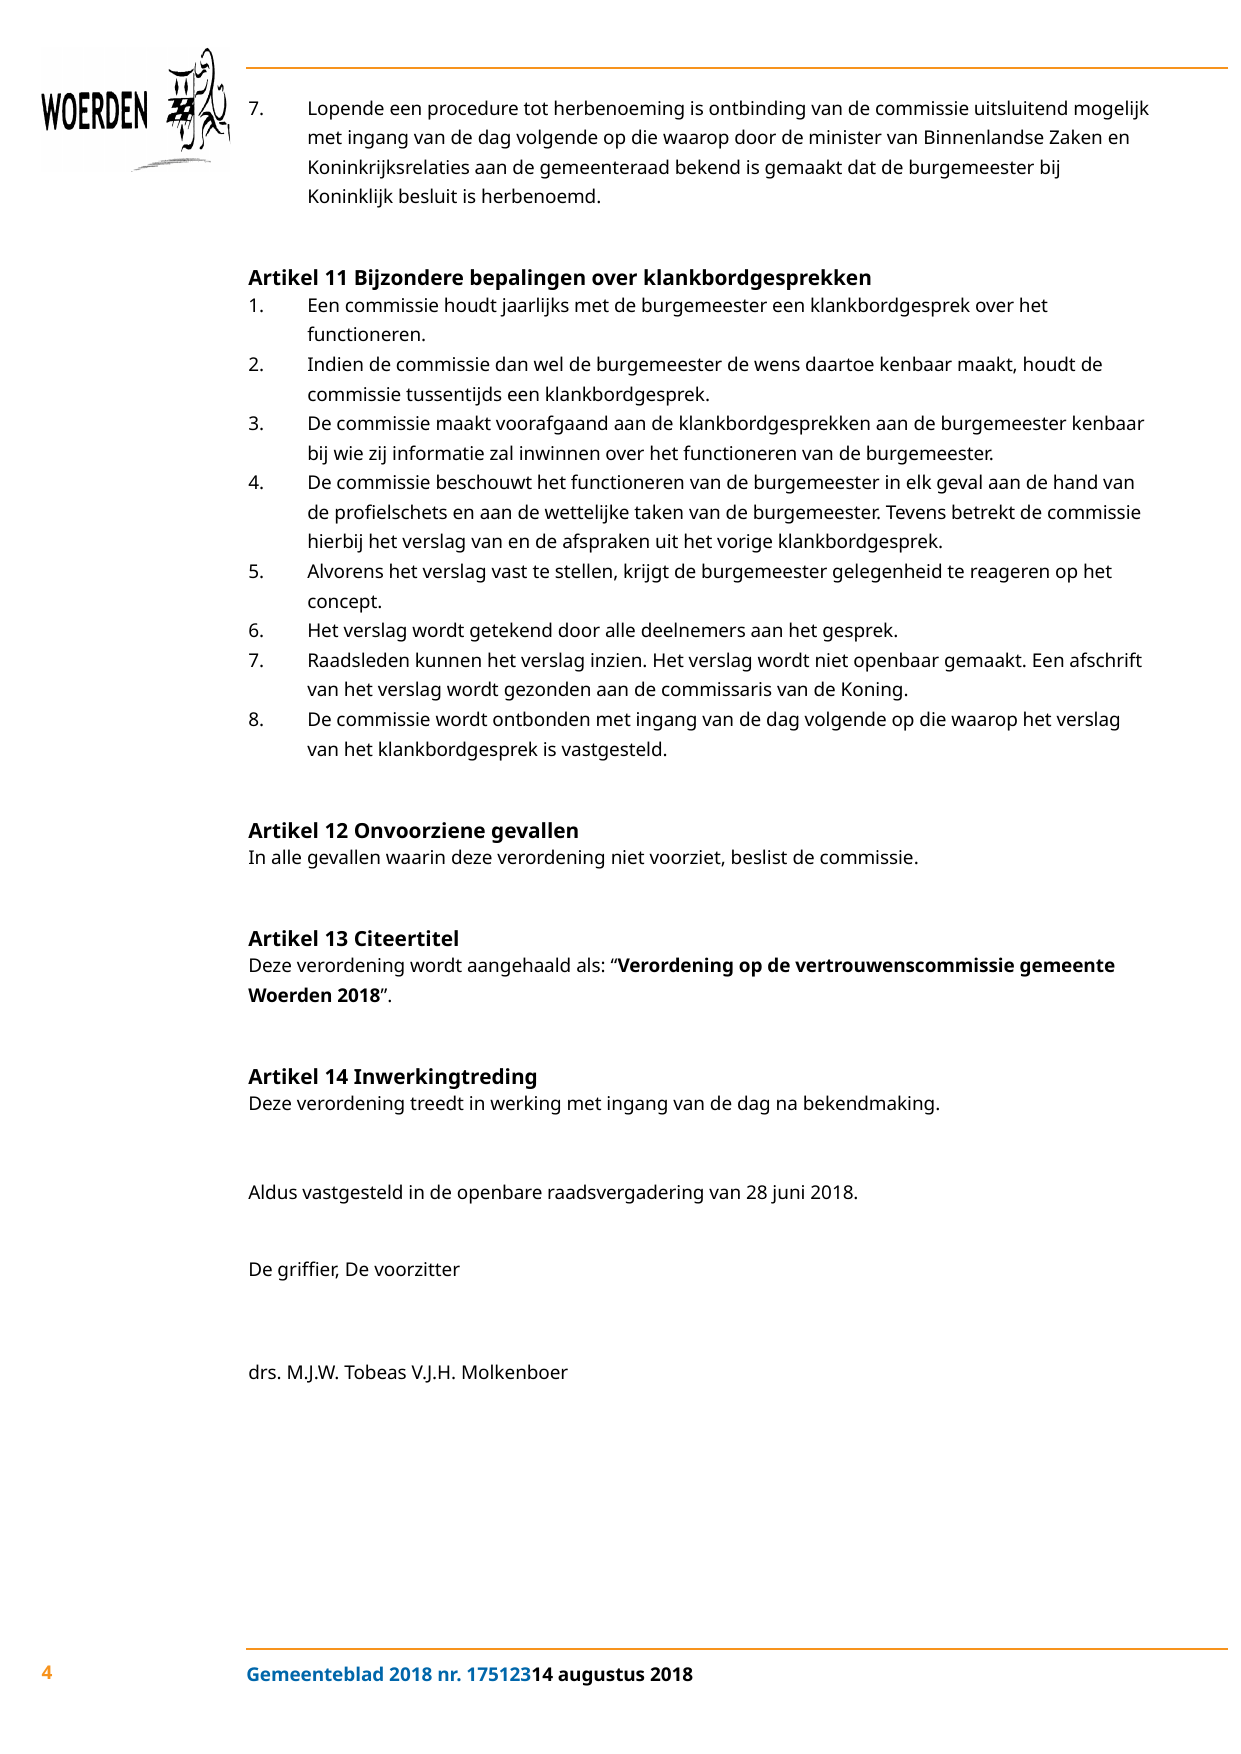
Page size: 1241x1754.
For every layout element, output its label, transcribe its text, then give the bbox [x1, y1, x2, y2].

text Artikel 13 Citeertitel [248, 924, 1152, 953]
list De commissie wordt ontbonden met ingang van de dag volgende op die waarop het verslag van het klankbordgesprek is vastgesteld. [248, 706, 1152, 761]
text Deze verordening wordt aangehaald als: “Verordening op de vertrouwenscommissie gemeente Woerden 2018”. [248, 953, 1152, 1008]
text Artikel 14 Inwerkingtreding [248, 1062, 1152, 1091]
text Artikel 12 Onvoorziene gevallen [248, 816, 1152, 844]
list Raadsleden kunnen het verslag inzien. Het verslag wordt niet openbaar gemaakt. Een afschrift van het verslag wordt gezonden aan de commissaris van de Koning. [248, 647, 1152, 702]
picture [41, 47, 231, 172]
list De commissie beschouwt het functioneren van de burgemeester in elk geval aan de hand van de profielschets en aan de wettelijke taken van de burgemeester. Tevens betrekt de commissie hierbij het verslag van en de afspraken uit het vorige klankbordgesprek. [248, 469, 1152, 554]
text drs. M.J.W. Tobeas V.J.H. Molkenboer [248, 1359, 1152, 1385]
list Het verslag wordt getekend door alle deelnemers aan het gesprek. [248, 617, 1152, 643]
text Artikel 11 Bijzondere bepalingen over klankbordgesprekken [248, 263, 1152, 292]
list Indien de commissie dan wel de burgemeester de wens daartoe kenbaar maakt, houdt de commissie tussentijds een klankbordgesprek. [248, 351, 1152, 406]
text In alle gevallen waarin deze verordening niet voorziet, beslist de commissie. [248, 844, 1152, 870]
text De griffier, De voorzitter [248, 1257, 1152, 1282]
list Alvorens het verslag vast te stellen, krijgt de burgemeester gelegenheid te reageren op het concept. [248, 558, 1152, 613]
text Deze verordening treedt in werking met ingang van de dag na bekendmaking. [248, 1091, 1152, 1116]
list Lopende een procedure tot herbenoeming is ontbinding van de commissie uitsluitend mogelijk met ingang van de dag volgende op die waarop door de minister van Binnenlandse Zaken en Koninkrijksrelaties aan de gemeenteraad bekend is gemaakt dat de burgemeester bij Koninklijk besluit is herbenoemd. [248, 95, 1152, 209]
list Een commissie houdt jaarlijks met de burgemeester een klankbordgesprek over het functioneren. [248, 292, 1152, 347]
list De commissie maakt voorafgaand aan de klankbordgesprekken aan de burgemeester kenbaar bij wie zij informatie zal inwinnen over het functioneren van de burgemeester. [248, 410, 1152, 466]
text Aldus vastgesteld in de openbare raadsvergadering van 28 juni 2018. [248, 1179, 1152, 1205]
